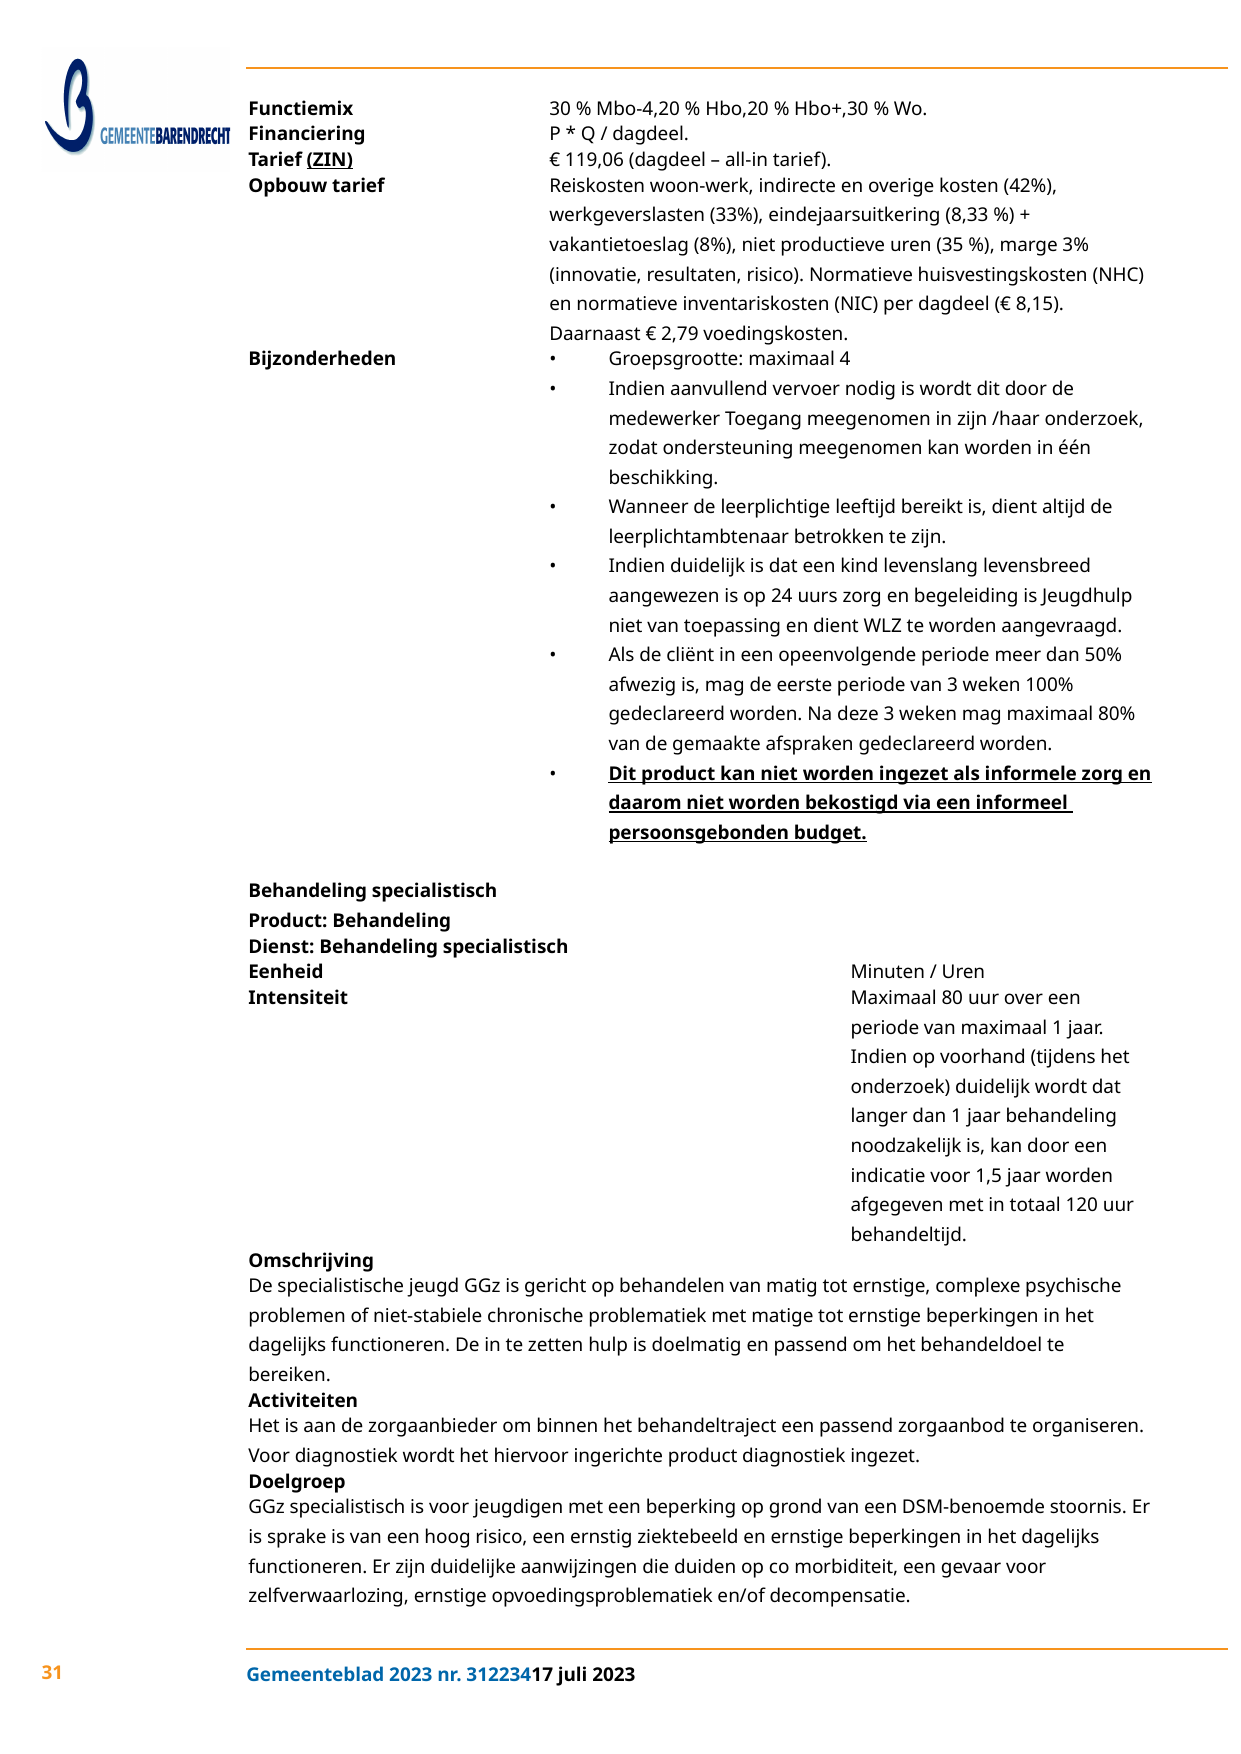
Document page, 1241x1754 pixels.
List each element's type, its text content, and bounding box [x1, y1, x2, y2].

table_cell Tarief (ZIN) [248, 146, 549, 172]
table_cell Financiering [248, 121, 549, 146]
table_cell Doelgroep [248, 1468, 1152, 1494]
table_cell Eenheid [248, 959, 850, 984]
table_cell Minuten / Uren [850, 959, 1152, 984]
table_cell P * Q / dagdeel. [549, 121, 1152, 146]
table_cell Omschrijving [248, 1247, 1152, 1272]
table_cell 30 % Mbo-4,20 % Hbo,20 % Hbo+,30 % Wo. [549, 95, 1152, 121]
table_cell Activiteiten [248, 1387, 1152, 1413]
table_cell GGz specialistisch is voor jeugdigen met een beperking op grond van een DSM-benoemde stoornis. Er is sprake is van een hoog risico, een ernstig ziektebeeld en ernstige beperkingen in het dagelijks functioneren. Er zijn duidelijke aanwijzingen die duiden op co morbiditeit, een gevaar voor zelfverwaarlozing, ernstige opvoedingsproblematiek en/of decompensatie. [248, 1494, 1152, 1608]
table_cell Het is aan de zorgaanbieder om binnen het behandeltraject een passend zorgaanbod te organiseren. Voor diagnostiek wordt het hiervoor ingerichte product diagnostiek ingezet. [248, 1413, 1152, 1468]
table_cell Groepsgrootte: maximaal 4 Indien aanvullend vervoer nodig is wordt dit door de medewerker Toegang meegenomen in zijn /haar onderzoek, zodat ondersteuning meegenomen kan worden in één beschikking. Wanneer de leerplichtige leeftijd bereikt is, dient altijd de leerplichtambtenaar betrokken te zijn. Indien duidelijk is dat een kind levenslang levensbreed aangewezen is op 24 uurs zorg en begeleiding is Jeugdhulp niet van toepassing en dient WLZ te worden aangevraagd. Als de cliënt in een opeenvolgende periode meer dan 50% afwezig is, mag de eerste periode van 3 weken 100% gedeclareerd worden. Na deze 3 weken mag maximaal 80% van de gemaakte afspraken gedeclareerd worden. Dit product kan niet worden ingezet als informele zorg en daarom niet worden bekostigd via een informeel persoonsgebonden budget. [549, 346, 1152, 845]
table_header Product: Behandeling [248, 907, 1152, 933]
picture [41, 47, 231, 172]
table_cell Bijzonderheden [248, 346, 549, 845]
table_cell Maximaal 80 uur over een periode van maximaal 1 jaar. Indien op voorhand (tijdens het onderzoek) duidelijk wordt dat langer dan 1 jaar behandeling noodzakelijk is, kan door een indicatie voor 1,5 jaar worden afgegeven met in totaal 120 uur behandeltijd. [850, 984, 1152, 1247]
table_cell Functiemix [248, 95, 549, 121]
table_cell Opbouw tarief [248, 172, 549, 346]
table_cell De specialistische jeugd GGz is gericht op behandelen van matig tot ernstige, complexe psychische problemen of niet-stabiele chronische problematiek met matige tot ernstige beperkingen in het dagelijks functioneren. De in te zetten hulp is doelmatig en passend om het behandeldoel te bereiken. [248, 1273, 1152, 1387]
table_cell Reiskosten woon-werk, indirecte en overige kosten (42%), werkgeverslasten (33%), eindejaarsuitkering (8,33 %) + vakantietoeslag (8%), niet productieve uren (35 %), marge 3% (innovatie, resultaten, risico). Normatieve huisvestingskosten (NHC) en normatieve inventariskosten (NIC) per dagdeel (€ 8,15). Daarnaast € 2,79 voedingskosten. [549, 172, 1152, 346]
text Behandeling specialistisch [248, 877, 1152, 903]
table_cell Intensiteit [248, 984, 850, 1247]
table_cell Dienst: Behandeling specialistisch [248, 933, 1152, 959]
table_cell € 119,06 (dagdeel – all-in tarief). [549, 146, 1152, 172]
